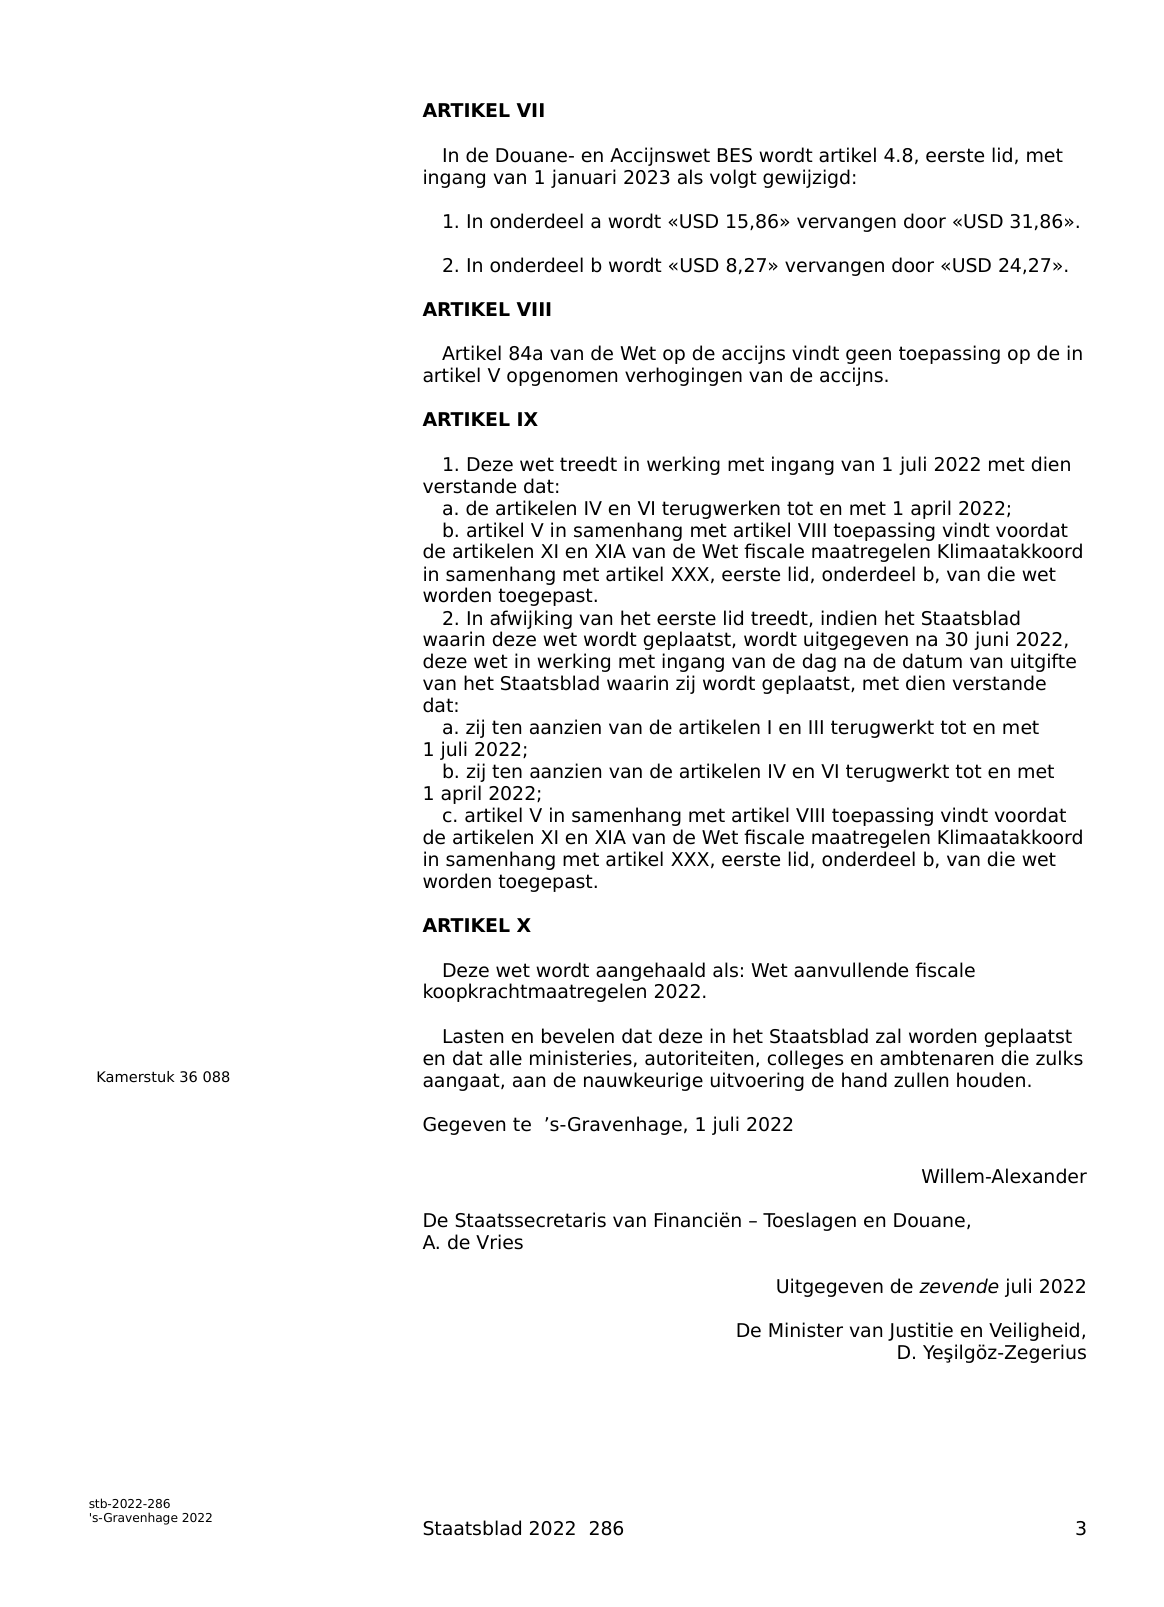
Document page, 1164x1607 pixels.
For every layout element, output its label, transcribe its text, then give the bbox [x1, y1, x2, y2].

text Artikel 84a van de Wet op de accijns vindt geen toepassing op de in artikel V opgenomen verhogingen van de accijns. [422, 343, 1087, 387]
text In de Douane- en Accijnswet BES wordt artikel 4.8, eerste lid, met ingang van 1 januari 2023 als volgt gewijzigd: [422, 144, 1087, 188]
subtitle ARTIKEL IX [422, 409, 1087, 431]
text a. de artikelen IV en VI terugwerken tot en met 1 april 2022; [422, 497, 1087, 519]
subtitle ARTIKEL VII [422, 100, 1087, 122]
text c. artikel V in samenhang met artikel VIII toepassing vindt voordat de artikelen XI en XIA van de Wet fiscale maatregelen Klimaatakkoord in samenhang met artikel XXX, eerste lid, onderdeel b, van die wet worden toegepast. [422, 805, 1087, 893]
text De Staatssecretaris van Financiën – Toeslagen en Douane, A. de Vries [422, 1210, 1087, 1254]
text 2. In onderdeel b wordt «USD 8,27» vervangen door «USD 24,27». [422, 255, 1087, 277]
text Uitgegeven de zevende juli 2022 [422, 1276, 1087, 1298]
text 2. In afwijking van het eerste lid treedt, indien het Staatsblad waarin deze wet wordt geplaatst, wordt uitgegeven na 30 juni 2022, deze wet in werking met ingang van de dag na de datum van uitgifte van het Staatsblad waarin zij wordt geplaatst, met dien verstande dat: [422, 607, 1087, 717]
subtitle ARTIKEL X [422, 915, 1087, 937]
text b. zij ten aanzien van de artikelen IV en VI terugwerkt tot en met 1 april 2022; [422, 761, 1087, 805]
text Gegeven te ’s-Gravenhage, 1 juli 2022 [422, 1114, 1087, 1136]
text 1. In onderdeel a wordt «USD 15,86» vervangen door «USD 31,86». [422, 211, 1087, 233]
text 's-Gravenhage 2022 [88, 1511, 323, 1525]
text De Minister van Justitie en Veiligheid, D. Yeşilgöz-Zegerius [422, 1320, 1087, 1364]
text Deze wet wordt aangehaald als: Wet aanvullende fiscale koopkrachtmaatregelen 2022. [422, 959, 1087, 1003]
subtitle ARTIKEL VIII [422, 299, 1087, 321]
text b. artikel V in samenhang met artikel VIII toepassing vindt voordat de artikelen XI en XIA van de Wet fiscale maatregelen Klimaatakkoord in samenhang met artikel XXX, eerste lid, onderdeel b, van die wet worden toegepast. [422, 519, 1087, 607]
text 1. Deze wet treedt in werking met ingang van 1 juli 2022 met dien verstande dat: [422, 453, 1087, 497]
text Lasten en bevelen dat deze in het Staatsblad zal worden geplaatst en dat alle ministeries, autoriteiten, colleges en ambtenaren die zulks aangaat, aan de nauwkeurige uitvoering de hand zullen houden. [422, 1026, 1087, 1092]
text Kamerstuk 36 088 [77, 1068, 396, 1086]
text Willem-Alexander [422, 1166, 1087, 1188]
text stb-2022-286 [88, 1497, 323, 1511]
text a. zij ten aanzien van de artikelen I en III terugwerkt tot en met 1 juli 2022; [422, 717, 1087, 761]
